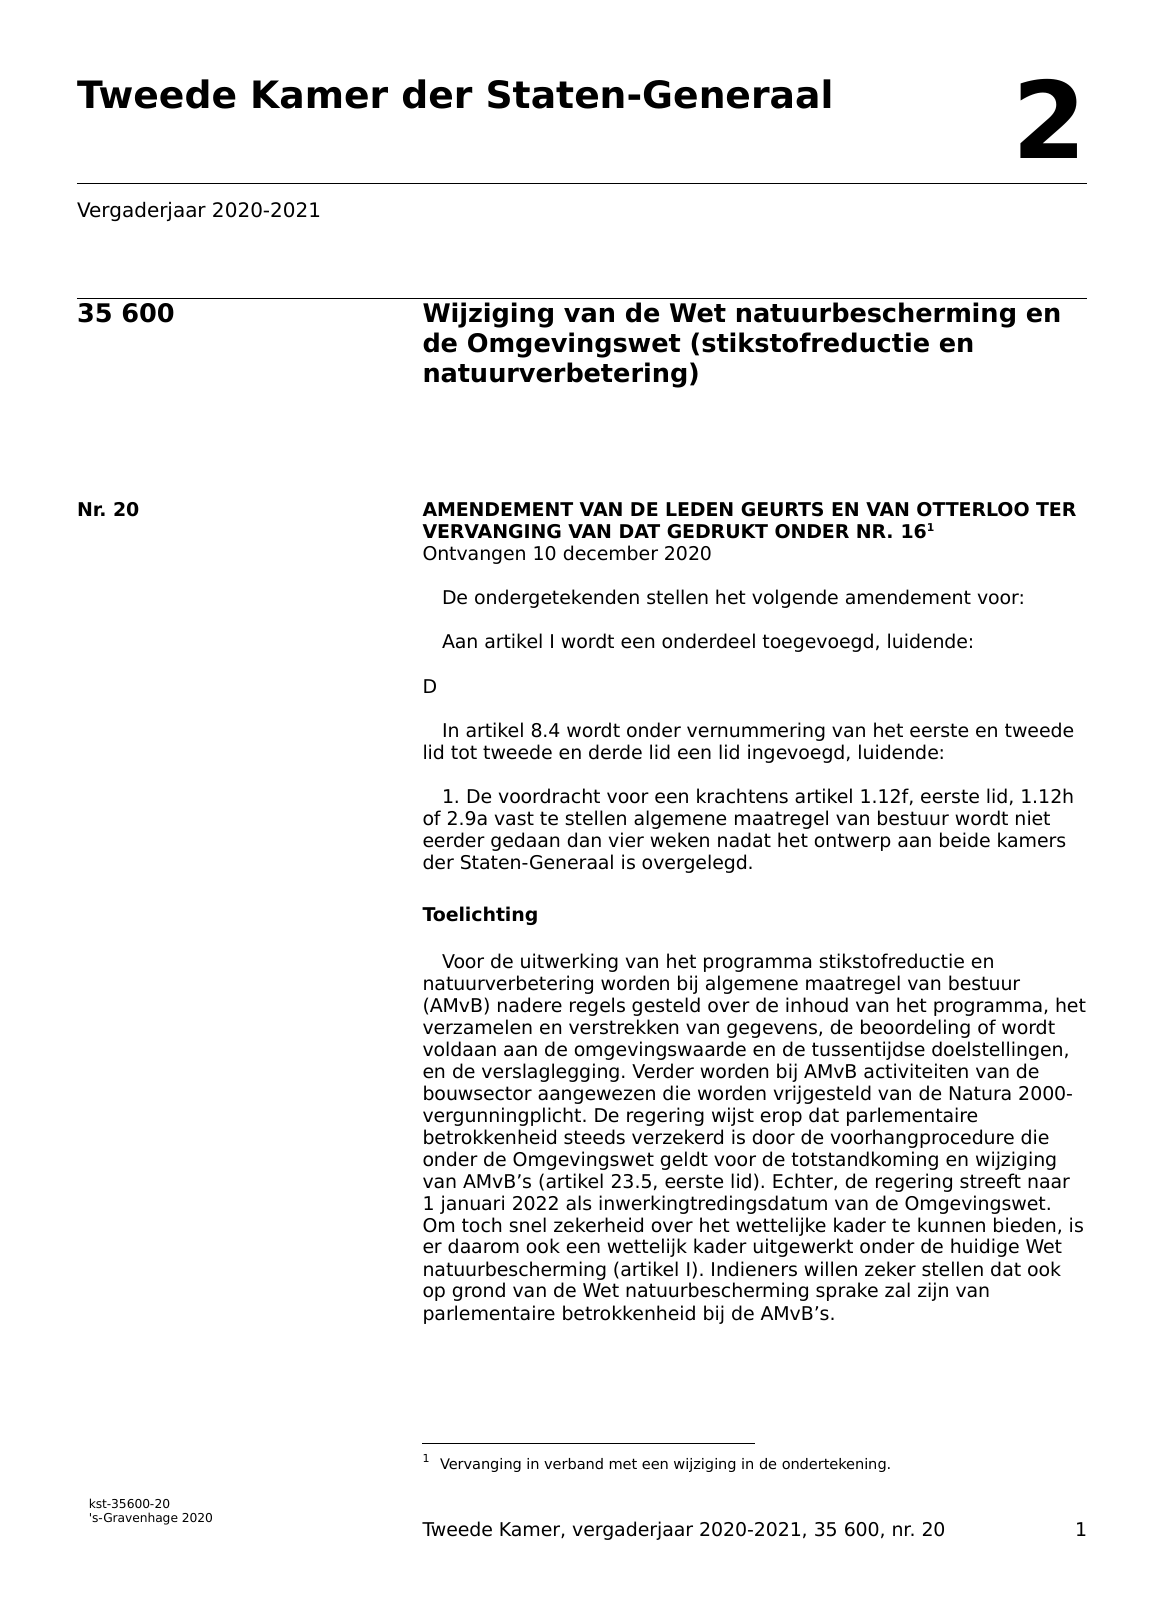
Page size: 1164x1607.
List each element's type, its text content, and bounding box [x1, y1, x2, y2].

subtitle Toelichting [422, 904, 1087, 926]
text Vervanging in verband met een wijziging in de ondertekening. [422, 1452, 1087, 1474]
table_cell Vergaderjaar 2020-2021 [77, 184, 1087, 298]
text Aan artikel I wordt een onderdeel toegevoegd, luidende: [422, 631, 1087, 653]
subtitle 35 600 Wijziging van de Wet natuurbescherming en de Omgevingswet (stikstofreductie en natuurverbetering) [77, 299, 1087, 388]
table_header Tweede Kamer der Staten-Generaal [77, 59, 886, 183]
text In artikel 8.4 wordt onder vernummering van het eerste en tweede lid tot tweede en derde lid een lid ingevoegd, luidende: [422, 720, 1087, 764]
text De ondergetekenden stellen het volgende amendement voor: [422, 587, 1087, 609]
table_header 2 [886, 59, 1087, 183]
text kst-35600-20 [88, 1497, 323, 1511]
text Ontvangen 10 december 2020 [422, 543, 1087, 565]
text Voor de uitwerking van het programma stikstofreductie en natuurverbetering worden bij algemene maatregel van bestuur (AMvB) nadere regels gesteld over de inhoud van het programma, het verzamelen en verstrekken van gegevens, de beoordeling of wordt voldaan aan de omgevingswaarde en de tussentijdse doelstellingen, en de verslaglegging. Verder worden bij AMvB activiteiten van de bouwsector aangewezen die worden vrijgesteld van de Natura 2000-vergunningplicht. De regering wijst erop dat parlementaire betrokkenheid steeds verzekerd is door de voorhangprocedure die onder de Omgevingswet geldt voor de totstandkoming en wijziging van AMvB’s (artikel 23.5, eerste lid). Echter, de regering streeft naar 1 januari 2022 als inwerkingtredingsdatum van de Omgevingswet. Om toch snel zekerheid over het wettelijke kader te kunnen bieden, is er daarom ook een wettelijk kader uitgewerkt onder de huidige Wet natuurbescherming (artikel I). Indieners willen zeker stellen dat ook op grond van de Wet natuurbescherming sprake zal zijn van parlementaire betrokkenheid bij de AMvB’s. [422, 951, 1087, 1324]
subtitle Nr. 20 AMENDEMENT VAN DE LEDEN GEURTS EN VAN OTTERLOO TER VERVANGING VAN DAT GEDRUKT ONDER NR. 16 [77, 499, 1087, 543]
text 1. De voordracht voor een krachtens artikel 1.12f, eerste lid, 1.12h of 2.9a vast te stellen algemene maatregel van bestuur wordt niet eerder gedaan dan vier weken nadat het ontwerp aan beide kamers der Staten-Generaal is overgelegd. [422, 786, 1087, 874]
text D [422, 676, 1087, 697]
text 's-Gravenhage 2020 [88, 1511, 323, 1525]
